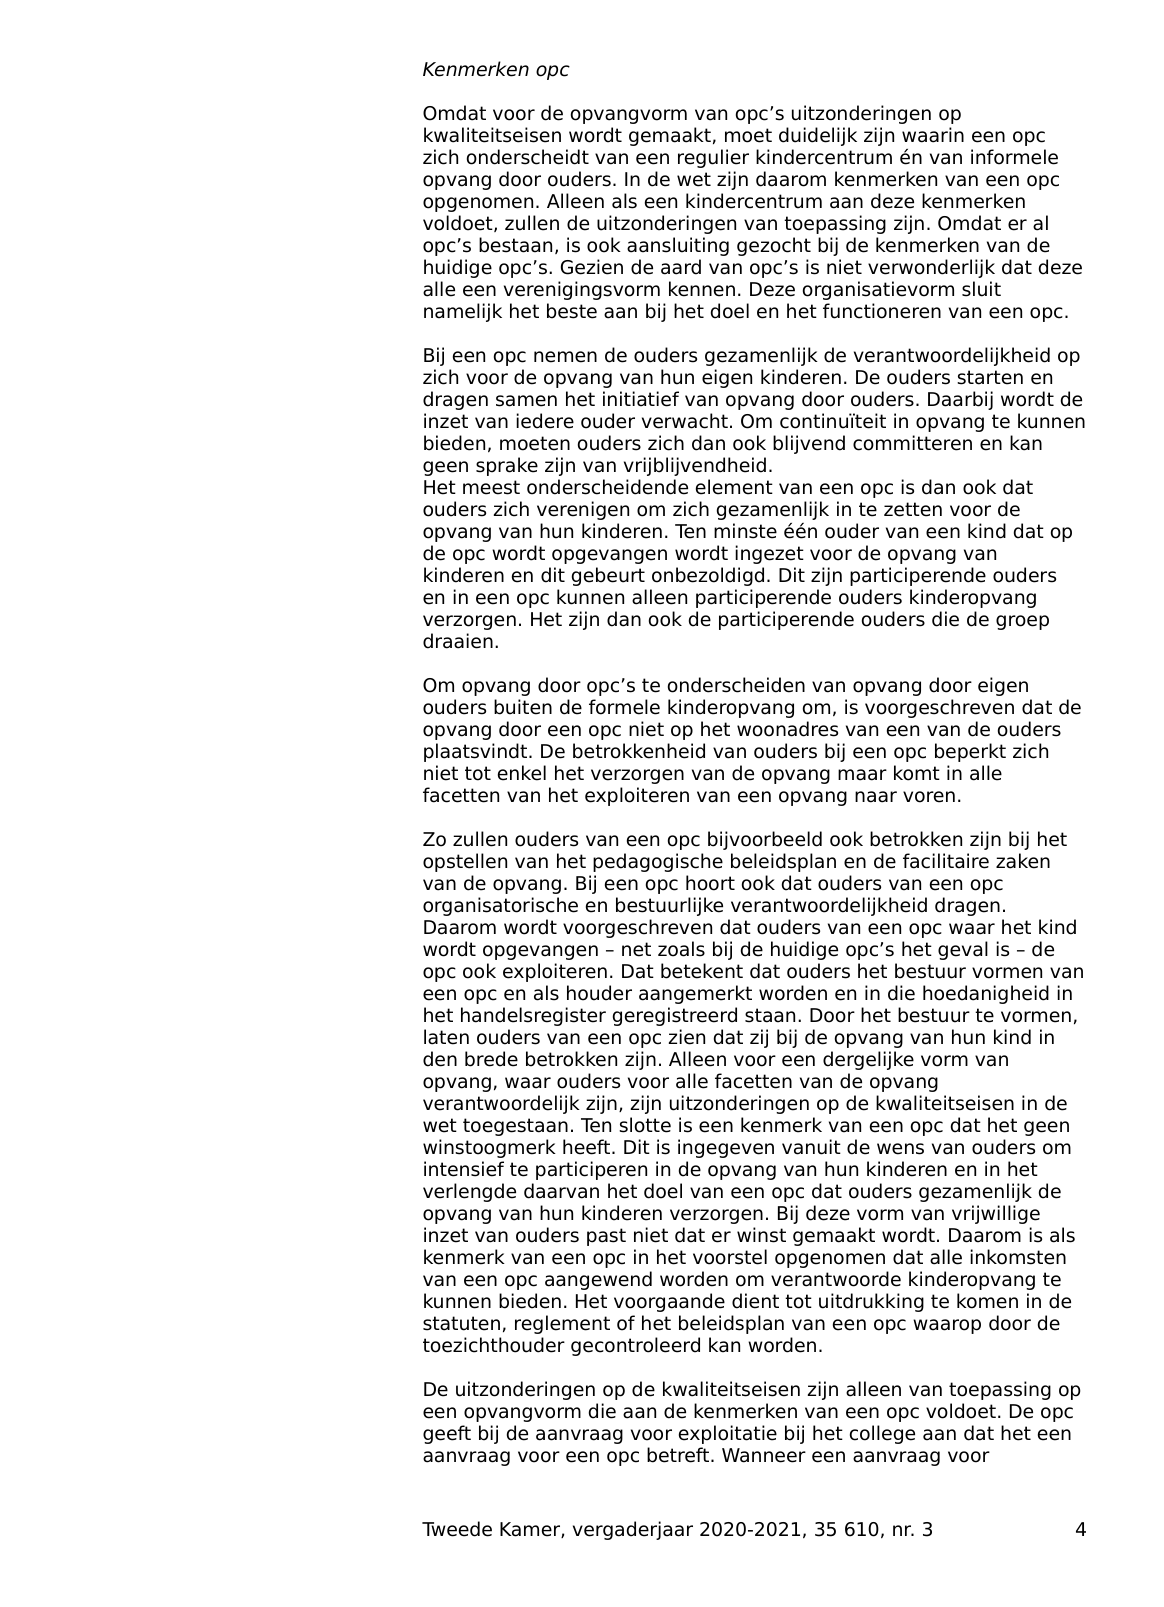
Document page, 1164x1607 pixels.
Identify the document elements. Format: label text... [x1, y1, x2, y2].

text De uitzonderingen op de kwaliteitseisen zijn alleen van toepassing op een opvangvorm die aan de kenmerken van een opc voldoet. De opc geeft bij de aanvraag voor exploitatie bij het college aan dat het een aanvraag voor een opc betreft. Wanneer een aanvraag voor [422, 1379, 1087, 1467]
text Zo zullen ouders van een opc bijvoorbeeld ook betrokken zijn bij het opstellen van het pedagogische beleidsplan en de facilitaire zaken van de opvang. Bij een opc hoort ook dat ouders van een opc organisatorische en bestuurlijke verantwoordelijkheid dragen. Daarom wordt voorgeschreven dat ouders van een opc waar het kind wordt opgevangen – net zoals bij de huidige opc’s het geval is – de opc ook exploiteren. Dat betekent dat ouders het bestuur vormen van een opc en als houder aangemerkt worden en in die hoedanigheid in het handelsregister geregistreerd staan. Door het bestuur te vormen, laten ouders van een opc zien dat zij bij de opvang van hun kind in den brede betrokken zijn. Alleen voor een dergelijke vorm van opvang, waar ouders voor alle facetten van de opvang verantwoordelijk zijn, zijn uitzonderingen op de kwaliteitseisen in de wet toegestaan. Ten slotte is een kenmerk van een opc dat het geen winstoogmerk heeft. Dit is ingegeven vanuit de wens van ouders om intensief te participeren in de opvang van hun kinderen en in het verlengde daarvan het doel van een opc dat ouders gezamenlijk de opvang van hun kinderen verzorgen. Bij deze vorm van vrijwillige inzet van ouders past niet dat er winst gemaakt wordt. Daarom is als kenmerk van een opc in het voorstel opgenomen dat alle inkomsten van een opc aangewend worden om verantwoorde kinderopvang te kunnen bieden. Het voorgaande dient tot uitdrukking te komen in de statuten, reglement of het beleidsplan van een opc waarop door de toezichthouder gecontroleerd kan worden. [422, 829, 1087, 1357]
text Om opvang door opc’s te onderscheiden van opvang door eigen ouders buiten de formele kinderopvang om, is voorgeschreven dat de opvang door een opc niet op het woonadres van een van de ouders plaatsvindt. De betrokkenheid van ouders bij een opc beperkt zich niet tot enkel het verzorgen van de opvang maar komt in alle facetten van het exploiteren van een opvang naar voren. [422, 675, 1087, 807]
subtitle Kenmerken opc [422, 59, 1087, 81]
text Bij een opc nemen de ouders gezamenlijk de verantwoordelijkheid op zich voor de opvang van hun eigen kinderen. De ouders starten en dragen samen het initiatief van opvang door ouders. Daarbij wordt de inzet van iedere ouder verwacht. Om continuïteit in opvang te kunnen bieden, moeten ouders zich dan ook blijvend committeren en kan geen sprake zijn van vrijblijvendheid. [422, 345, 1087, 477]
text Het meest onderscheidende element van een opc is dan ook dat ouders zich verenigen om zich gezamenlijk in te zetten voor de opvang van hun kinderen. Ten minste één ouder van een kind dat op de opc wordt opgevangen wordt ingezet voor de opvang van kinderen en dit gebeurt onbezoldigd. Dit zijn participerende ouders en in een opc kunnen alleen participerende ouders kinderopvang verzorgen. Het zijn dan ook de participerende ouders die de groep draaien. [422, 477, 1087, 653]
text Omdat voor de opvangvorm van opc’s uitzonderingen op kwaliteitseisen wordt gemaakt, moet duidelijk zijn waarin een opc zich onderscheidt van een regulier kindercentrum én van informele opvang door ouders. In de wet zijn daarom kenmerken van een opc opgenomen. Alleen als een kindercentrum aan deze kenmerken voldoet, zullen de uitzonderingen van toepassing zijn. Omdat er al opc’s bestaan, is ook aansluiting gezocht bij de kenmerken van de huidige opc’s. Gezien de aard van opc’s is niet verwonderlijk dat deze alle een verenigingsvorm kennen. Deze organisatievorm sluit namelijk het beste aan bij het doel en het functioneren van een opc. [422, 103, 1087, 323]
